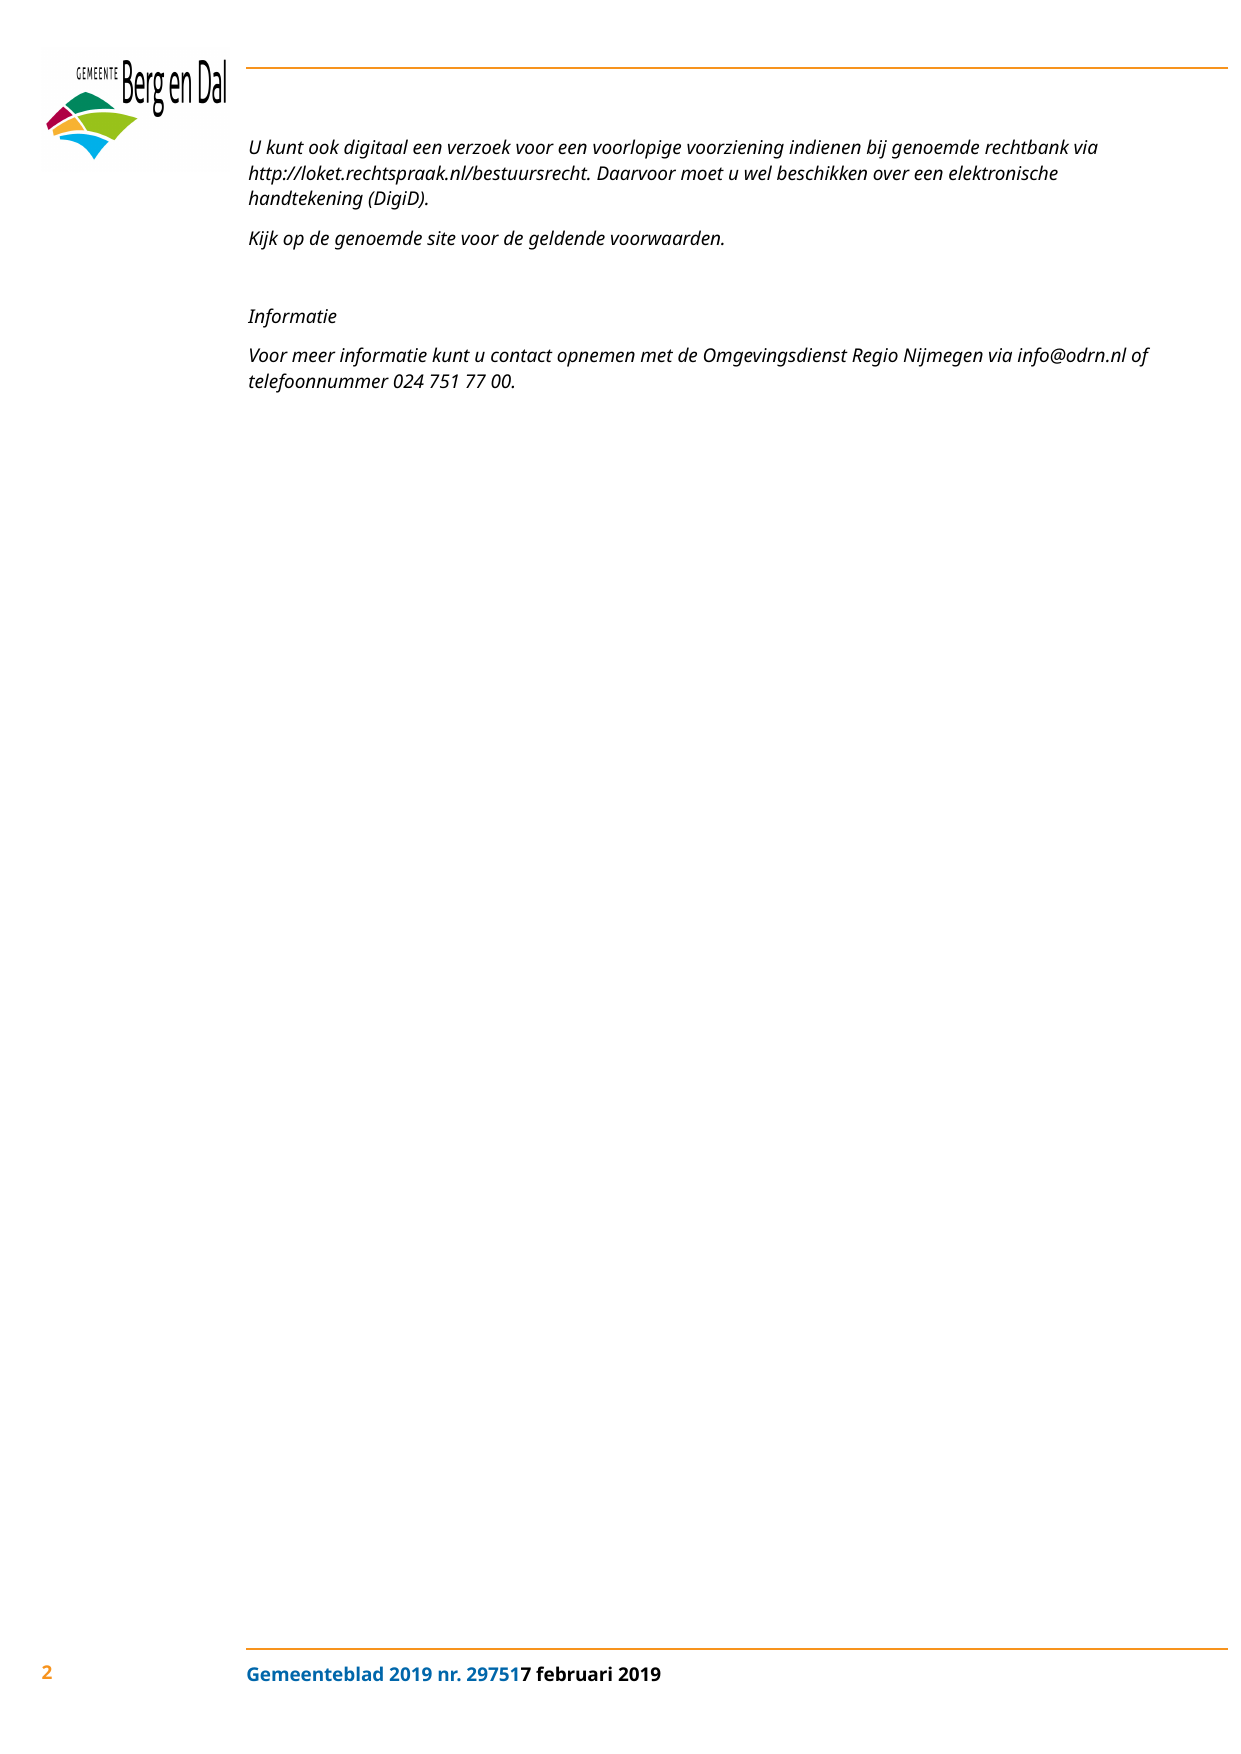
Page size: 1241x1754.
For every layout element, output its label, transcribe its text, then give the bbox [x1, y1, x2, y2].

text U kunt ook digitaal een verzoek voor een voorlopige voorziening indienen bij genoemde rechtbank via http://loket.rechtspraak.nl/bestuursrecht. Daarvoor moet u wel beschikken over een elektronische handtekening (DigiD). [248, 134, 1152, 211]
text Voor meer informatie kunt u contact opnemen met de Omgevingsdienst Regio Nijmegen via info@odrn.nl of telefoonnummer 024 751 77 00. [248, 343, 1152, 394]
picture [41, 47, 231, 172]
text Kijk op de genoemde site voor de geldende voorwaarden. [248, 225, 1152, 251]
text Informatie [248, 303, 1152, 329]
